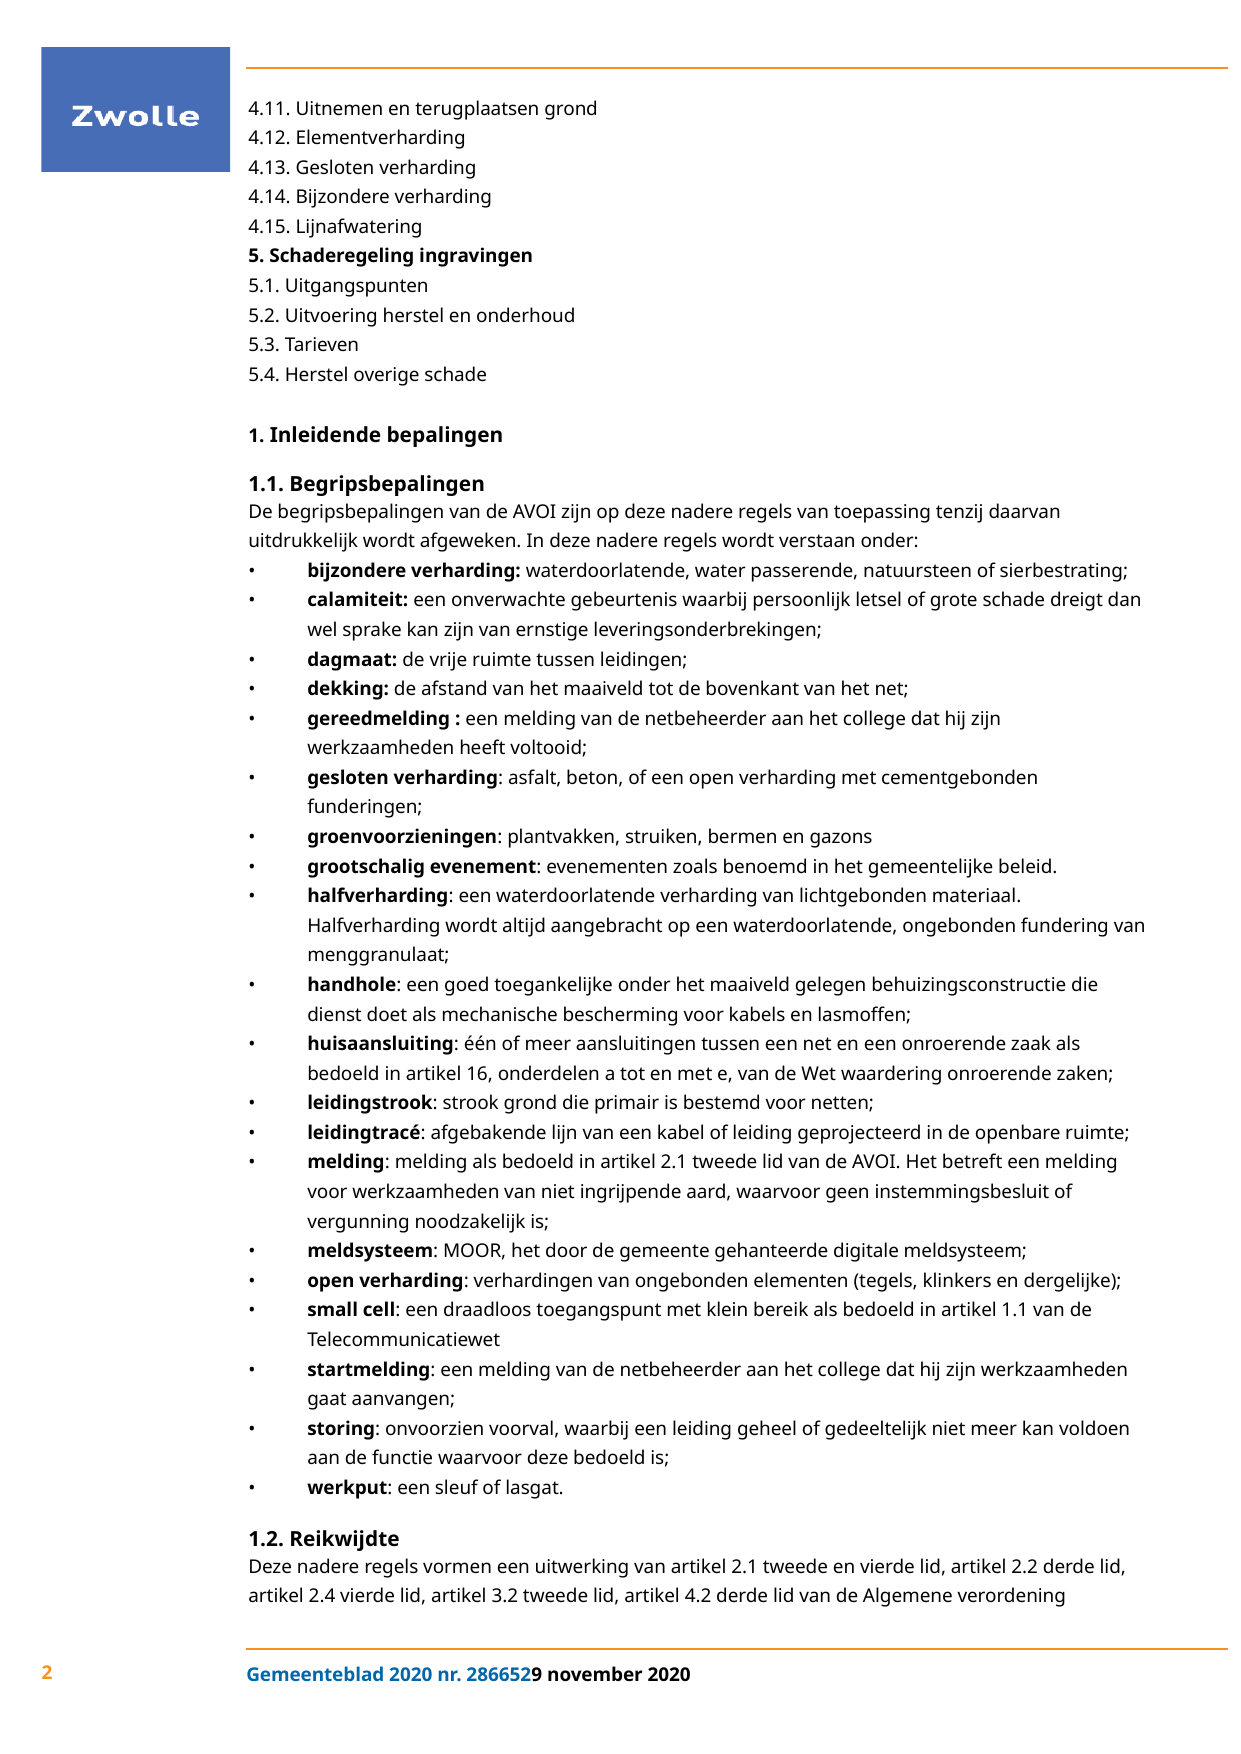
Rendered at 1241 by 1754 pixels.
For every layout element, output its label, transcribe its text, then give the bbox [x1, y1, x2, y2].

list bijzondere verharding: waterdoorlatende, water passerende, natuursteen of sierbestrating; [248, 557, 1152, 583]
text 1.2. Reikwijdte [248, 1524, 1152, 1553]
text 1. Inleidende bepalingen [248, 420, 1152, 449]
list storing: onvoorzien voorval, waarbij een leiding geheel of gedeeltelijk niet meer kan voldoen aan de functie waarvoor deze bedoeld is; [248, 1415, 1152, 1470]
list open verharding: verhardingen van ongebonden elementen (tegels, klinkers en dergelijke); [248, 1267, 1152, 1293]
text 5.3. Tarieven [248, 331, 1152, 357]
list groenvoorzieningen: plantvakken, struiken, bermen en gazons [248, 823, 1152, 849]
list halfverharding: een waterdoorlatende verharding van lichtgebonden materiaal. Halfverharding wordt altijd aangebracht op een waterdoorlatende, ongebonden fundering van menggranulaat; [248, 882, 1152, 967]
list leidingstrook: strook grond die primair is bestemd voor netten; [248, 1089, 1152, 1115]
text 4.12. Elementverharding [248, 124, 1152, 150]
list meldsysteem: MOOR, het door de gemeente gehanteerde digitale meldsysteem; [248, 1237, 1152, 1263]
list werkput: een sleuf of lasgat. [248, 1474, 1152, 1500]
text 4.14. Bijzondere verharding [248, 183, 1152, 209]
list small cell: een draadloos toegangspunt met klein bereik als bedoeld in artikel 1.1 van de Telecommunicatiewet [248, 1297, 1152, 1352]
text 5.1. Uitgangspunten [248, 272, 1152, 298]
text 5.2. Uitvoering herstel en onderhoud [248, 302, 1152, 328]
list startmelding: een melding van de netbeheerder aan het college dat hij zijn werkzaamheden gaat aanvangen; [248, 1356, 1152, 1411]
picture [41, 47, 231, 172]
text 5. Schaderegeling ingravingen [248, 243, 1152, 268]
text Deze nadere regels vormen een uitwerking van artikel 2.1 tweede en vierde lid, artikel 2.2 derde lid, artikel 2.4 vierde lid, artikel 3.2 tweede lid, artikel 4.2 derde lid van de Algemene verordening [248, 1553, 1152, 1608]
list gereedmelding : een melding van de netbeheerder aan het college dat hij zijn werkzaamheden heeft voltooid; [248, 705, 1152, 760]
list dagmaat: de vrije ruimte tussen leidingen; [248, 646, 1152, 672]
list handhole: een goed toegankelijke onder het maaiveld gelegen behuizingsconstructie die dienst doet als mechanische bescherming voor kabels en lasmoffen; [248, 971, 1152, 1027]
list grootschalig evenement: evenementen zoals benoemd in het gemeentelijke beleid. [248, 853, 1152, 879]
text 4.13. Gesloten verharding [248, 154, 1152, 180]
text 5.4. Herstel overige schade [248, 361, 1152, 387]
text De begripsbepalingen van de AVOI zijn op deze nadere regels van toepassing tenzij daarvan uitdrukkelijk wordt afgeweken. In deze nadere regels wordt verstaan onder: [248, 498, 1152, 553]
list melding: melding als bedoeld in artikel 2.1 tweede lid van de AVOI. Het betreft een melding voor werkzaamheden van niet ingrijpende aard, waarvoor geen instemmingsbesluit of vergunning noodzakelijk is; [248, 1149, 1152, 1234]
list gesloten verharding: asfalt, beton, of een open verharding met cementgebonden funderingen; [248, 764, 1152, 819]
list calamiteit: een onverwachte gebeurtenis waarbij persoonlijk letsel of grote schade dreigt dan wel sprake kan zijn van ernstige leveringsonderbrekingen; [248, 587, 1152, 642]
text 4.11. Uitnemen en terugplaatsen grond [248, 95, 1152, 121]
text 1.1. Begripsbepalingen [248, 469, 1152, 498]
text 4.15. Lijnafwatering [248, 213, 1152, 239]
list huisaansluiting: één of meer aansluitingen tussen een net en een onroerende zaak als bedoeld in artikel 16, onderdelen a tot en met e, van de Wet waardering onroerende zaken; [248, 1030, 1152, 1086]
list dekking: de afstand van het maaiveld tot de bovenkant van het net; [248, 675, 1152, 701]
list leidingtracé: afgebakende lijn van een kabel of leiding geprojecteerd in de openbare ruimte; [248, 1119, 1152, 1145]
